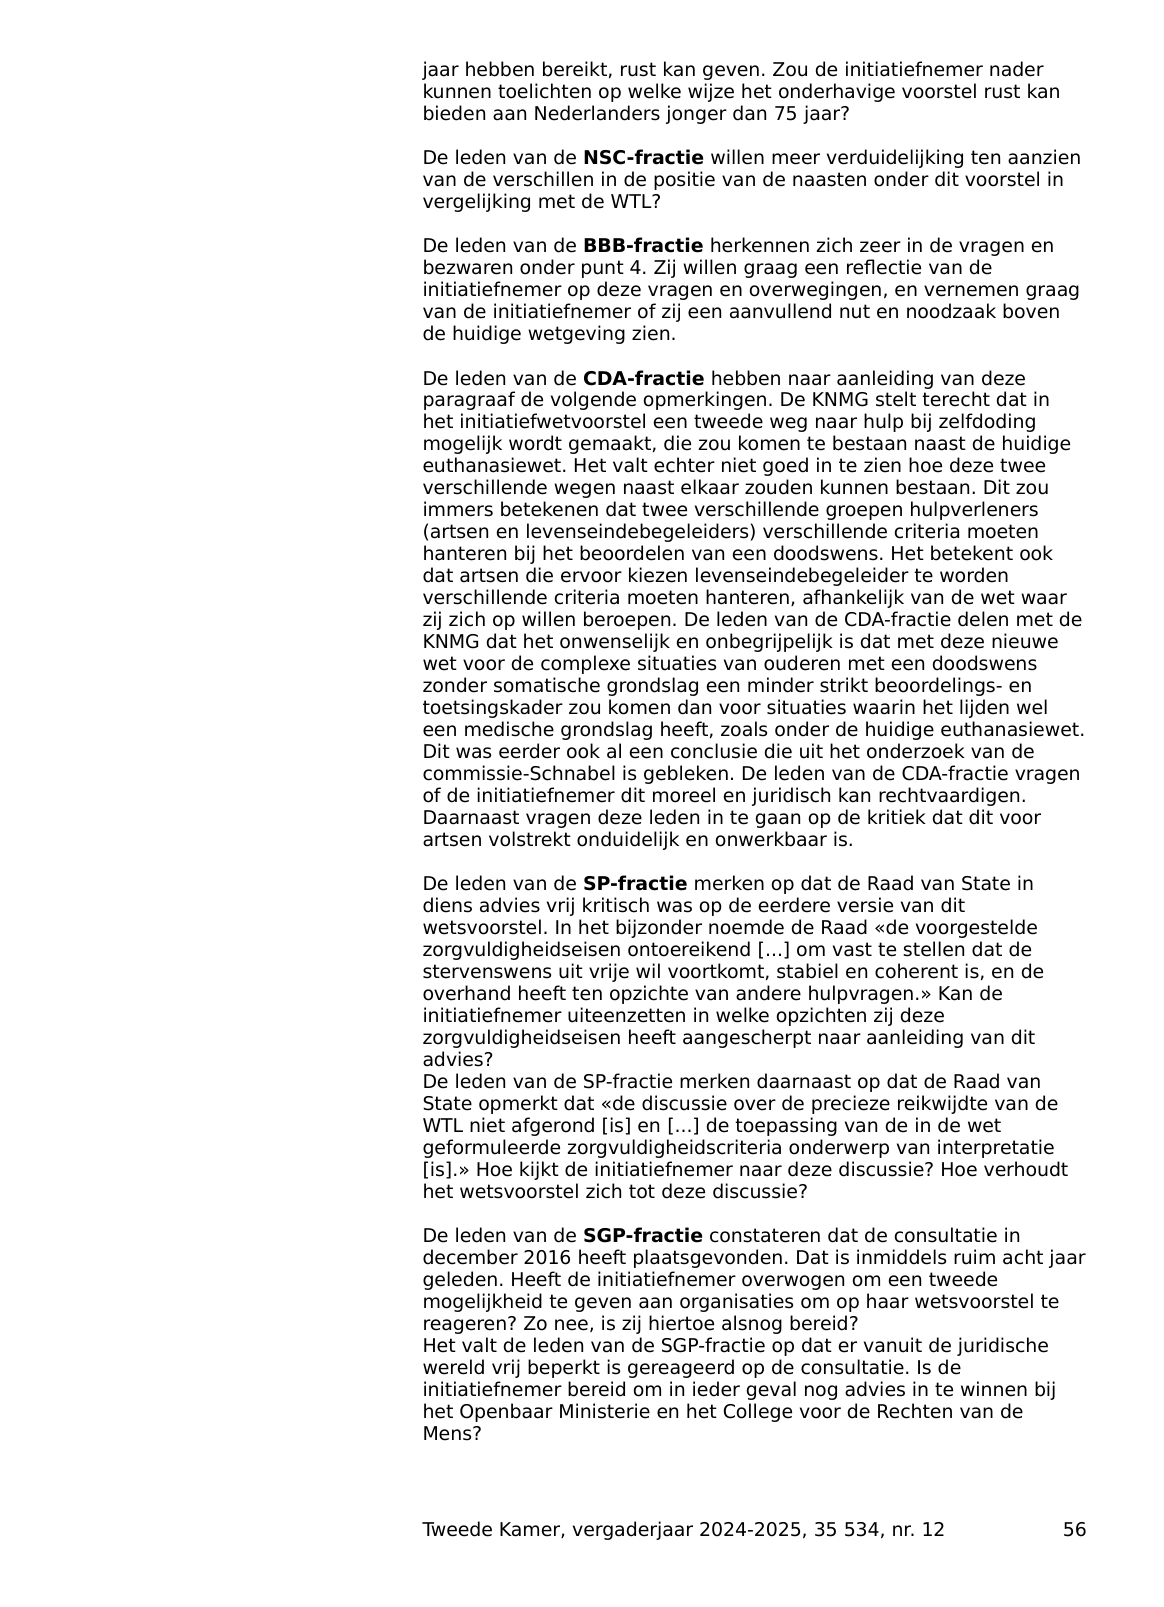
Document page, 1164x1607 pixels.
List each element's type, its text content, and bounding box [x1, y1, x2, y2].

text De leden van de SGP-fractie constateren dat de consultatie in december 2016 heeft plaatsgevonden. Dat is inmiddels ruim acht jaar geleden. Heeft de initiatiefnemer overwogen om een tweede mogelijkheid te geven aan organisaties om op haar wetsvoorstel te reageren? Zo nee, is zij hiertoe alsnog bereid? [422, 1225, 1087, 1335]
text Het valt de leden van de SGP-fractie op dat er vanuit de juridische wereld vrij beperkt is gereageerd op de consultatie. Is de initiatiefnemer bereid om in ieder geval nog advies in te winnen bij het Openbaar Ministerie en het College voor de Rechten van de Mens? [422, 1335, 1087, 1445]
text De leden van de CDA-fractie hebben naar aanleiding van deze paragraaf de volgende opmerkingen. De KNMG stelt terecht dat in het initiatiefwetvoorstel een tweede weg naar hulp bij zelfdoding mogelijk wordt gemaakt, die zou komen te bestaan naast de huidige euthanasiewet. Het valt echter niet goed in te zien hoe deze twee verschillende wegen naast elkaar zouden kunnen bestaan. Dit zou immers betekenen dat twee verschillende groepen hulpverleners (artsen en levenseindebegeleiders) verschillende criteria moeten hanteren bij het beoordelen van een doodswens. Het betekent ook dat artsen die ervoor kiezen levenseindebegeleider te worden verschillende criteria moeten hanteren, afhankelijk van de wet waar zij zich op willen beroepen. De leden van de CDA-fractie delen met de KNMG dat het onwenselijk en onbegrijpelijk is dat met deze nieuwe wet voor de complexe situaties van ouderen met een doodswens zonder somatische grondslag een minder strikt beoordelings- en toetsingskader zou komen dan voor situaties waarin het lijden wel een medische grondslag heeft, zoals onder de huidige euthanasiewet. Dit was eerder ook al een conclusie die uit het onderzoek van de commissie-Schnabel is gebleken. De leden van de CDA-fractie vragen of de initiatiefnemer dit moreel en juridisch kan rechtvaardigen. Daarnaast vragen deze leden in te gaan op de kritiek dat dit voor artsen volstrekt onduidelijk en onwerkbaar is. [422, 367, 1087, 851]
text De leden van de NSC-fractie willen meer verduidelijking ten aanzien van de verschillen in de positie van de naasten onder dit voorstel in vergelijking met de WTL? [422, 147, 1087, 213]
text De leden van de SP-fractie merken op dat de Raad van State in diens advies vrij kritisch was op de eerdere versie van dit wetsvoorstel. In het bijzonder noemde de Raad «de voorgestelde zorgvuldigheidseisen ontoereikend [...] om vast te stellen dat de stervenswens uit vrije wil voortkomt, stabiel en coherent is, en de overhand heeft ten opzichte van andere hulpvragen.» Kan de initiatiefnemer uiteenzetten in welke opzichten zij deze zorgvuldigheidseisen heeft aangescherpt naar aanleiding van dit advies? [422, 873, 1087, 1071]
text De leden van de BBB-fractie herkennen zich zeer in de vragen en bezwaren onder punt 4. Zij willen graag een reflectie van de initiatiefnemer op deze vragen en overwegingen, en vernemen graag van de initiatiefnemer of zij een aanvullend nut en noodzaak boven de huidige wetgeving zien. [422, 235, 1087, 345]
text jaar hebben bereikt, rust kan geven. Zou de initiatiefnemer nader kunnen toelichten op welke wijze het onderhavige voorstel rust kan bieden aan Nederlanders jonger dan 75 jaar? [422, 59, 1087, 125]
text De leden van de SP-fractie merken daarnaast op dat de Raad van State opmerkt dat «de discussie over de precieze reikwijdte van de WTL niet afgerond [is] en [...] de toepassing van de in de wet geformuleerde zorgvuldigheidscriteria onderwerp van interpretatie [is].» Hoe kijkt de initiatiefnemer naar deze discussie? Hoe verhoudt het wetsvoorstel zich tot deze discussie? [422, 1071, 1087, 1203]
